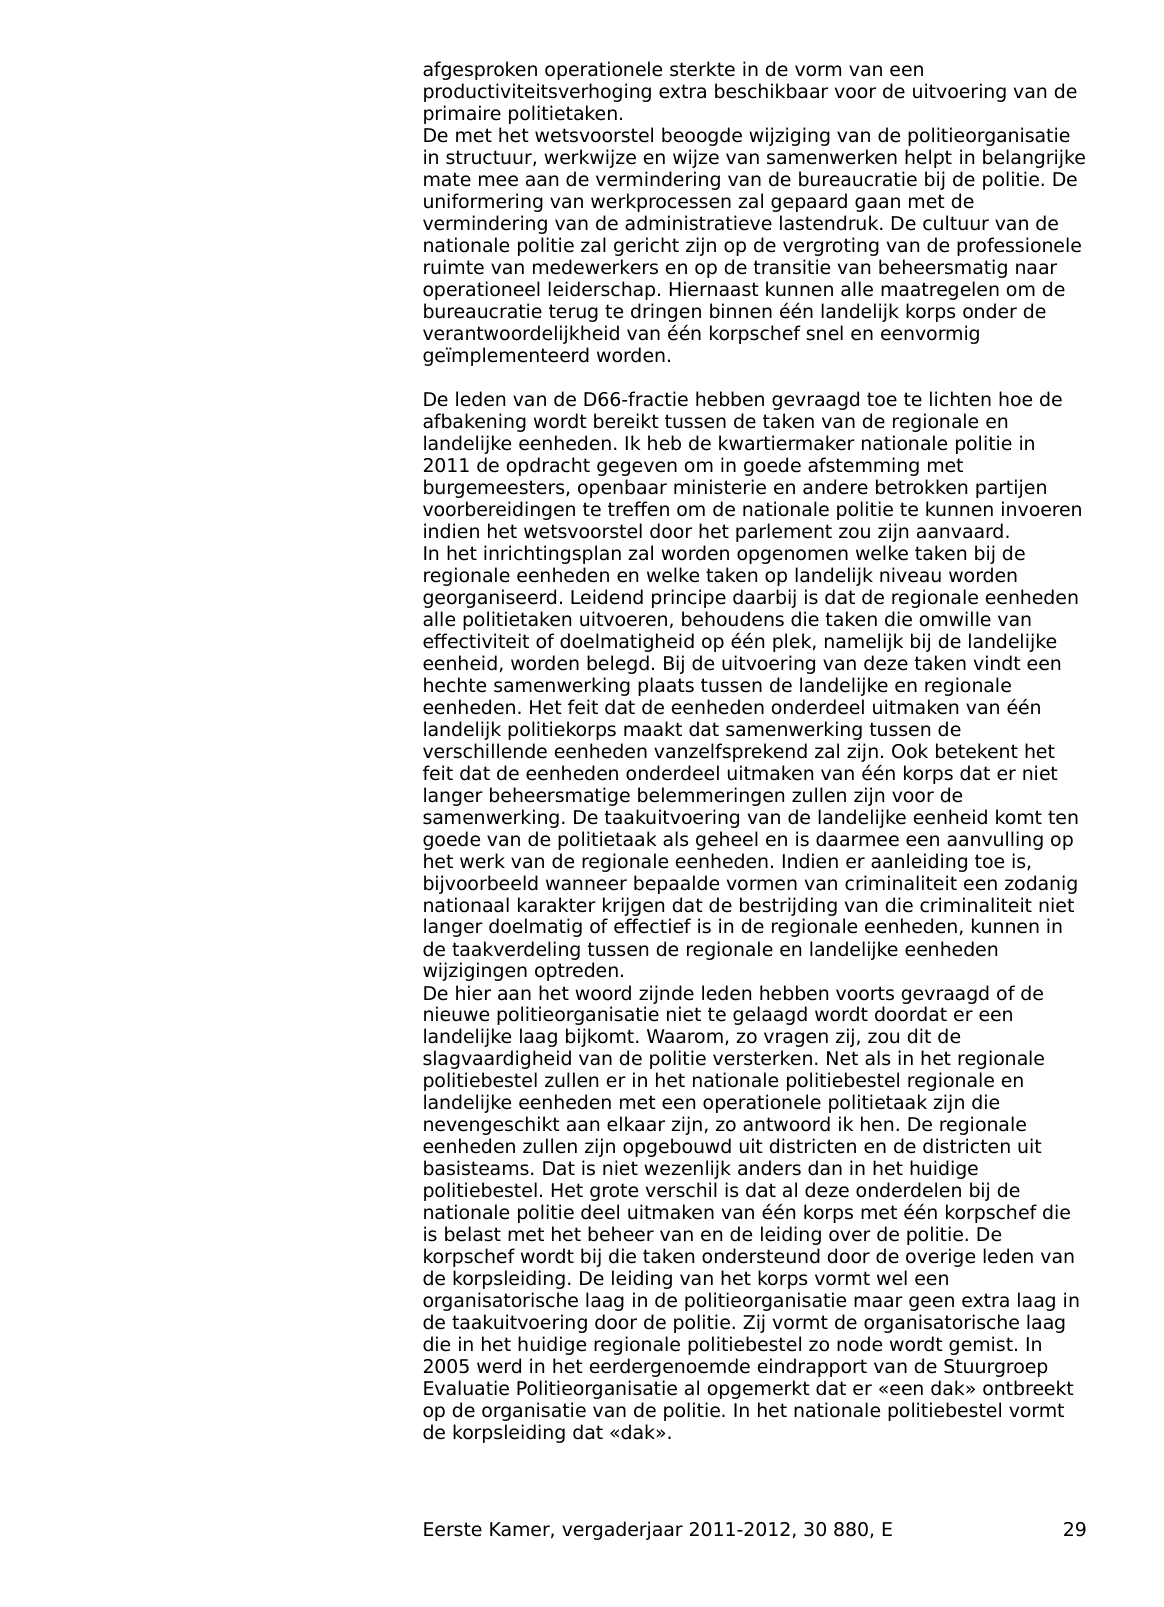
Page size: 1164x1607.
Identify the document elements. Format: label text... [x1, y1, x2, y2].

text In het inrichtingsplan zal worden opgenomen welke taken bij de regionale eenheden en welke taken op landelijk niveau worden georganiseerd. Leidend principe daarbij is dat de regionale eenheden alle politietaken uitvoeren, behoudens die taken die omwille van effectiviteit of doelmatigheid op één plek, namelijk bij de landelijke eenheid, worden belegd. Bij de uitvoering van deze taken vindt een hechte samenwerking plaats tussen de landelijke en regionale eenheden. Het feit dat de eenheden onderdeel uitmaken van één landelijk politiekorps maakt dat samenwerking tussen de verschillende eenheden vanzelfsprekend zal zijn. Ook betekent het feit dat de eenheden onderdeel uitmaken van één korps dat er niet langer beheersmatige belemmeringen zullen zijn voor de samenwerking. De taakuitvoering van de landelijke eenheid komt ten goede van de politietaak als geheel en is daarmee een aanvulling op het werk van de regionale eenheden. Indien er aanleiding toe is, bijvoorbeeld wanneer bepaalde vormen van criminaliteit een zodanig nationaal karakter krijgen dat de bestrijding van die criminaliteit niet langer doelmatig of effectief is in de regionale eenheden, kunnen in de taakverdeling tussen de regionale en landelijke eenheden wijzigingen optreden. [422, 543, 1087, 982]
text afgesproken operationele sterkte in de vorm van een productiviteitsverhoging extra beschikbaar voor de uitvoering van de primaire politietaken. [422, 59, 1087, 125]
text De met het wetsvoorstel beoogde wijziging van de politieorganisatie in structuur, werkwijze en wijze van samenwerken helpt in belangrijke mate mee aan de vermindering van de bureaucratie bij de politie. De uniformering van werkprocessen zal gepaard gaan met de vermindering van de administratieve lastendruk. De cultuur van de nationale politie zal gericht zijn op de vergroting van de professionele ruimte van medewerkers en op de transitie van beheersmatig naar operationeel leiderschap. Hiernaast kunnen alle maatregelen om de bureaucratie terug te dringen binnen één landelijk korps onder de verantwoordelijkheid van één korpschef snel en eenvormig geïmplementeerd worden. [422, 125, 1087, 367]
text De leden van de D66-fractie hebben gevraagd toe te lichten hoe de afbakening wordt bereikt tussen de taken van de regionale en landelijke eenheden. Ik heb de kwartiermaker nationale politie in 2011 de opdracht gegeven om in goede afstemming met burgemeesters, openbaar ministerie en andere betrokken partijen voorbereidingen te treffen om de nationale politie te kunnen invoeren indien het wetsvoorstel door het parlement zou zijn aanvaard. [422, 389, 1087, 543]
text De hier aan het woord zijnde leden hebben voorts gevraagd of de nieuwe politieorganisatie niet te gelaagd wordt doordat er een landelijke laag bijkomt. Waarom, zo vragen zij, zou dit de slagvaardigheid van de politie versterken. Net als in het regionale politiebestel zullen er in het nationale politiebestel regionale en landelijke eenheden met een operationele politietaak zijn die nevengeschikt aan elkaar zijn, zo antwoord ik hen. De regionale eenheden zullen zijn opgebouwd uit districten en de districten uit basisteams. Dat is niet wezenlijk anders dan in het huidige politiebestel. Het grote verschil is dat al deze onderdelen bij de nationale politie deel uitmaken van één korps met één korpschef die is belast met het beheer van en de leiding over de politie. De korpschef wordt bij die taken ondersteund door de overige leden van de korpsleiding. De leiding van het korps vormt wel een organisatorische laag in de politieorganisatie maar geen extra laag in de taakuitvoering door de politie. Zij vormt de organisatorische laag die in het huidige regionale politiebestel zo node wordt gemist. In 2005 werd in het eerdergenoemde eindrapport van de Stuurgroep Evaluatie Politieorganisatie al opgemerkt dat er «een dak» ontbreekt op de organisatie van de politie. In het nationale politiebestel vormt de korpsleiding dat «dak». [422, 982, 1087, 1444]
